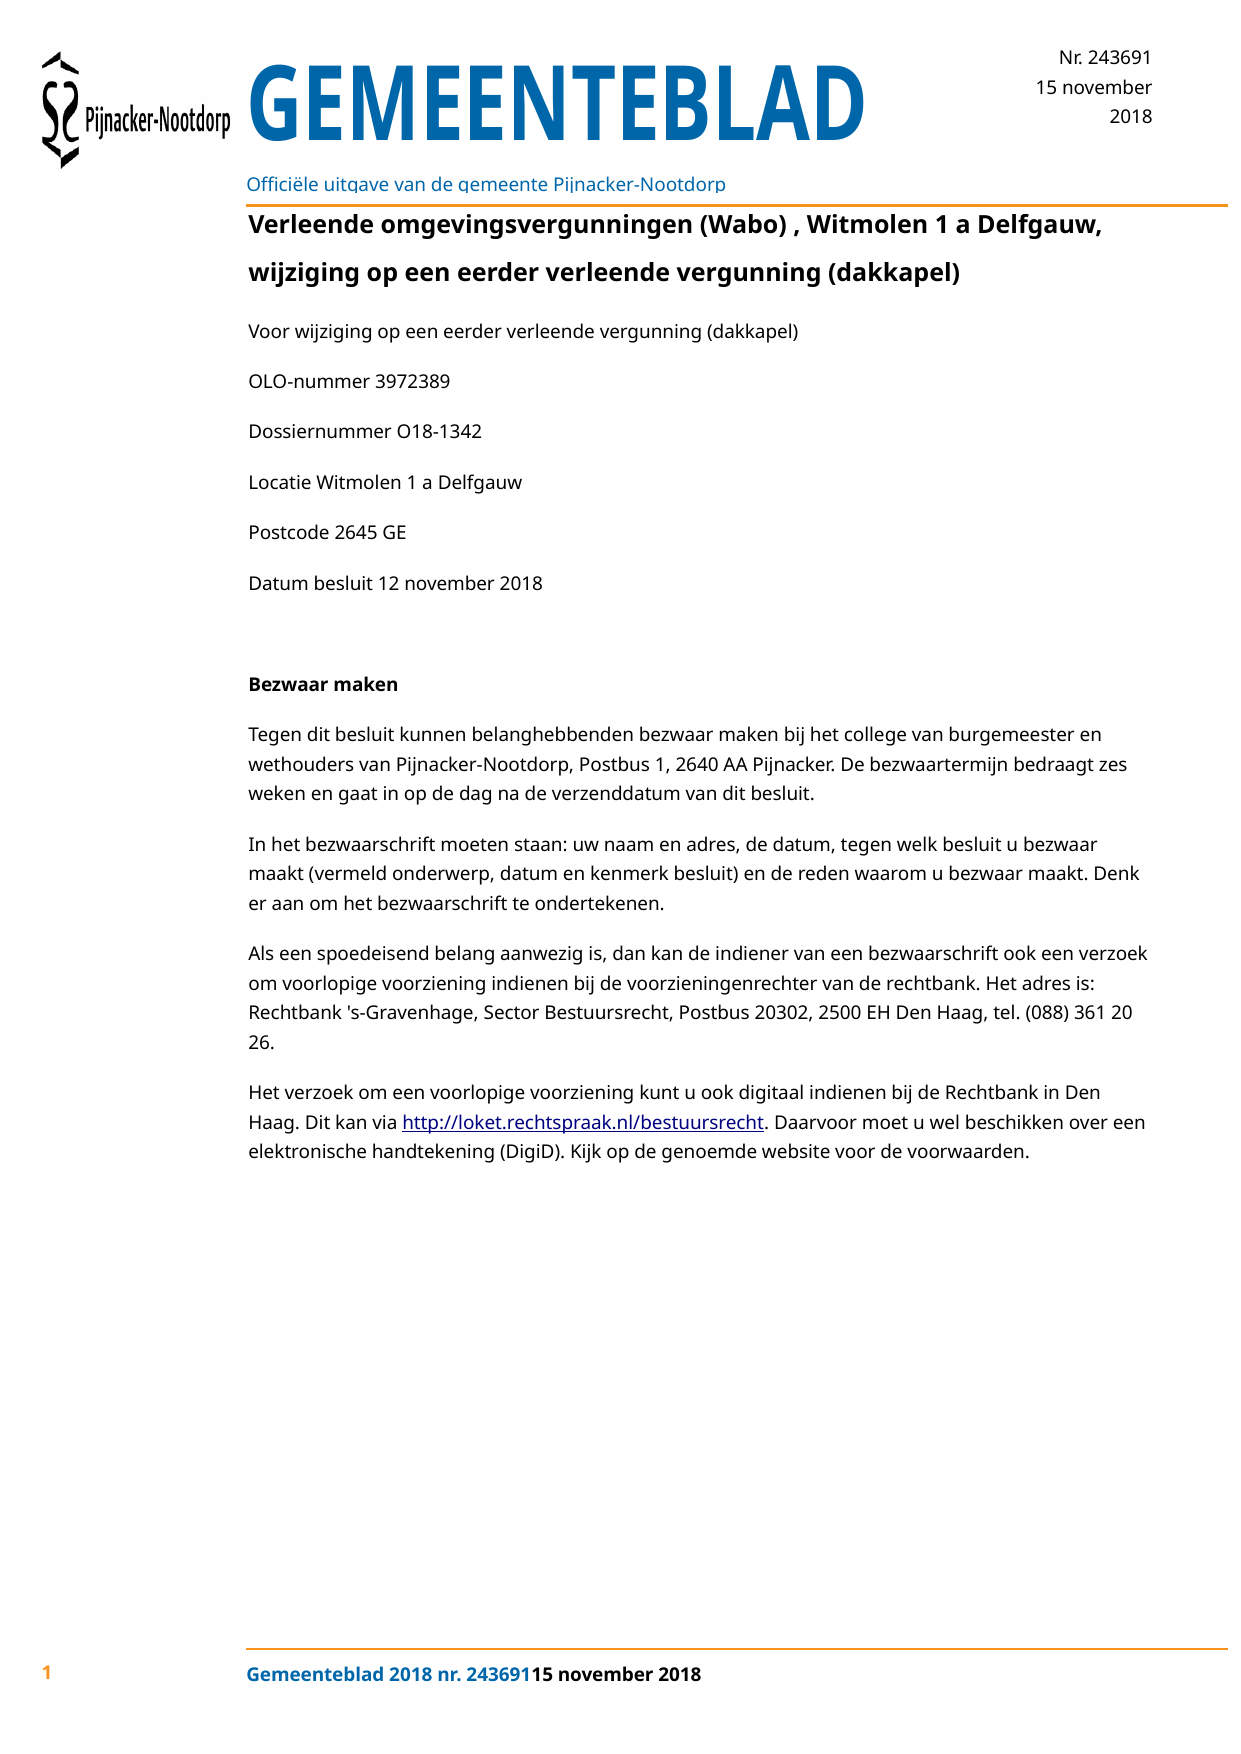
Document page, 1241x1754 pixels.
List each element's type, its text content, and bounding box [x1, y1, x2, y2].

text Tegen dit besluit kunnen belanghebbenden bezwaar maken bij het college van burgemeester en wethouders van Pijnacker-Nootdorp, Postbus 1, 2640 AA Pijnacker. De bezwaartermijn bedraagt zes weken en gaat in op de dag na de verzenddatum van dit besluit. [248, 721, 1152, 806]
text Dossiernummer O18-1342 [248, 419, 1152, 444]
text Het verzoek om een voorlopige voorziening kunt u ook digitaal indienen bij de Rechtbank in Den Haag. Dit kan via http://loket.rechtspraak.nl/bestuursrecht. Daarvoor moet u wel beschikken over een elektronische handtekening (DigiD). Kijk op de genoemde website voor de voorwaarden. [248, 1079, 1152, 1164]
text Als een spoedeisend belang aanwezig is, dan kan de indiener van een bezwaarschrift ook een verzoek om voorlopige voorziening indienen bij de voorzieningenrechter van de rechtbank. Het adres is: Rechtbank 's-Gravenhage, Sector Bestuursrecht, Postbus 20302, 2500 EH Den Haag, tel. (088) 361 20 26. [248, 940, 1152, 1055]
text OLO-nummer 3972389 [248, 368, 1152, 394]
text Voor wijziging op een eerder verleende vergunning (dakkapel) [248, 318, 1152, 344]
text Locatie Witmolen 1 a Delfgauw [248, 469, 1152, 495]
text Verleende omgevingsvergunningen (Wabo) , Witmolen 1 a Delfgauw, wijziging op een eerder verleende vergunning (dakkapel) [248, 207, 1152, 288]
text Datum besluit 12 november 2018 [248, 570, 1152, 596]
picture [41, 47, 231, 172]
text Bezwaar maken [248, 671, 1152, 697]
text Postcode 2645 GE [248, 519, 1152, 545]
text In het bezwaarschrift moeten staan: uw naam en adres, de datum, tegen welk besluit u bezwaar maakt (vermeld onderwerp, datum en kenmerk besluit) en de reden waarom u bezwaar maakt. Denk er aan om het bezwaarschrift te ondertekenen. [248, 831, 1152, 916]
